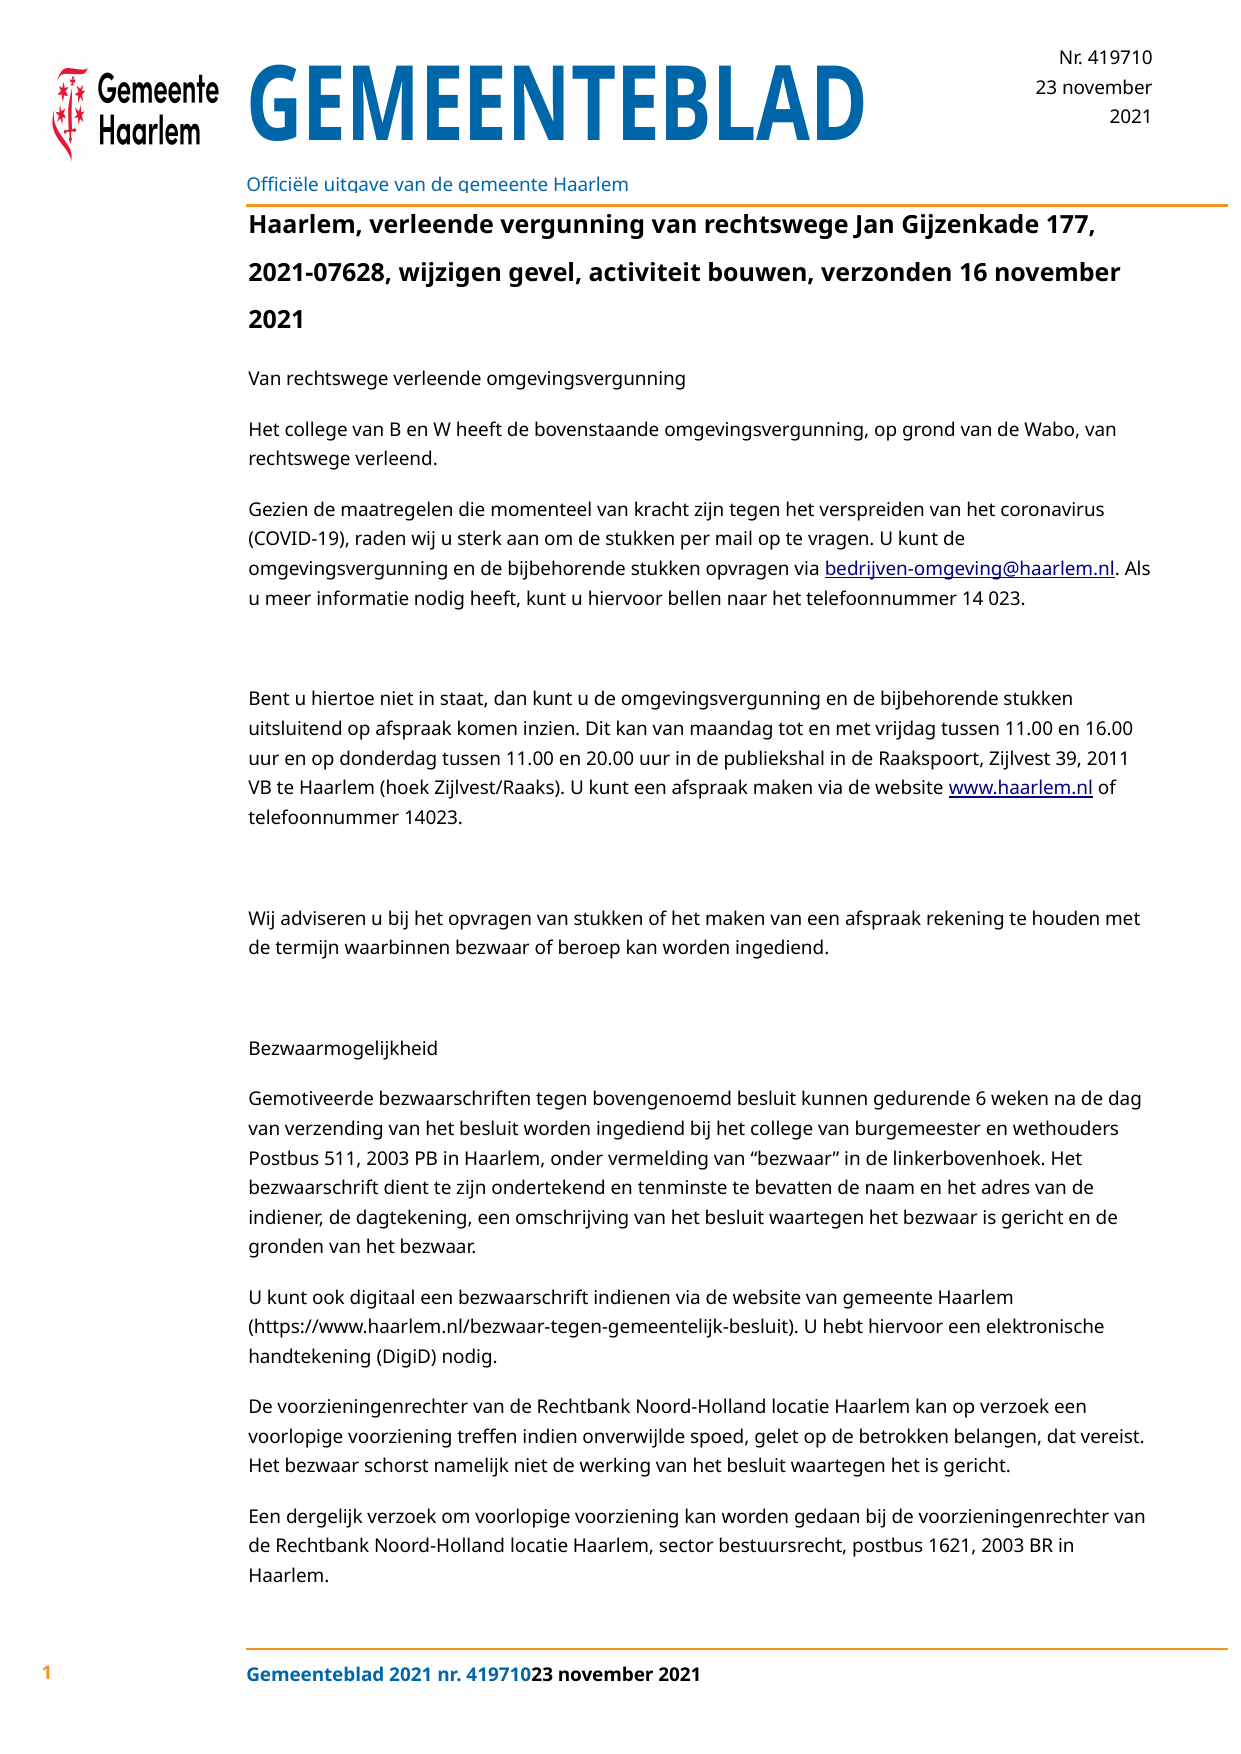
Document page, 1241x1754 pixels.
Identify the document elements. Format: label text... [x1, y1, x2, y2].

text Gezien de maatregelen die momenteel van kracht zijn tegen het verspreiden van het coronavirus (COVID-19), raden wij u sterk aan om de stukken per mail op te vragen. U kunt de omgevingsvergunning en de bijbehorende stukken opvragen via bedrijven-omgeving@haarlem.nl. Als u meer informatie nodig heeft, kunt u hiervoor bellen naar het telefoonnummer 14 023. [248, 496, 1152, 610]
text Van rechtswege verleende omgevingsvergunning [248, 366, 1152, 391]
text Een dergelijk verzoek om voorlopige voorziening kan worden gedaan bij de voorzieningenrechter van de Rechtbank Noord-Holland locatie Haarlem, sector bestuursrecht, postbus 1621, 2003 BR in Haarlem. [248, 1503, 1152, 1588]
text Haarlem, verleende vergunning van rechtswege Jan Gijzenkade 177, 2021-07628, wijzigen gevel, activiteit bouwen, verzonden 16 november 2021 [248, 207, 1152, 336]
text Wij adviseren u bij het opvragen van stukken of het maken van een afspraak rekening te houden met de termijn waarbinnen bezwaar of beroep kan worden ingediend. [248, 905, 1152, 960]
text Het college van B en W heeft de bovenstaande omgevingsvergunning, op grond van de Wabo, van rechtswege verleend. [248, 416, 1152, 471]
text Bent u hiertoe niet in staat, dan kunt u de omgevingsvergunning en de bijbehorende stukken uitsluitend op afspraak komen inzien. Dit kan van maandag tot en met vrijdag tussen 11.00 en 16.00 uur en op donderdag tussen 11.00 en 20.00 uur in de publiekshal in de Raakspoort, Zijlvest 39, 2011 VB te Haarlem (hoek Zijlvest/Raaks). U kunt een afspraak maken via de website www.haarlem.nl of telefoonnummer 14023. [248, 686, 1152, 829]
text Gemotiveerde bezwaarschriften tegen bovengenoemd besluit kunnen gedurende 6 weken na de dag van verzending van het besluit worden ingediend bij het college van burgemeester en wethouders Postbus 511, 2003 PB in Haarlem, onder vermelding van “bezwaar” in de linkerbovenhoek. Het bezwaarschrift dient te zijn ondertekend en tenminste te bevatten de naam en het adres van de indiener, de dagtekening, een omschrijving van het besluit waartegen het bezwaar is gericht en de gronden van het bezwaar. [248, 1086, 1152, 1259]
picture [41, 47, 231, 172]
text U kunt ook digitaal een bezwaarschrift indienen via de website van gemeente Haarlem (https://www.haarlem.nl/bezwaar-tegen-gemeentelijk-besluit). U hebt hiervoor een elektronische handtekening (DigiD) nodig. [248, 1284, 1152, 1369]
text Bezwaarmogelijkheid [248, 1035, 1152, 1061]
text De voorzieningenrechter van de Rechtbank Noord-Holland locatie Haarlem kan op verzoek een voorlopige voorziening treffen indien onverwijlde spoed, gelet op de betrokken belangen, dat vereist. Het bezwaar schorst namelijk niet de werking van het besluit waartegen het is gericht. [248, 1393, 1152, 1478]
